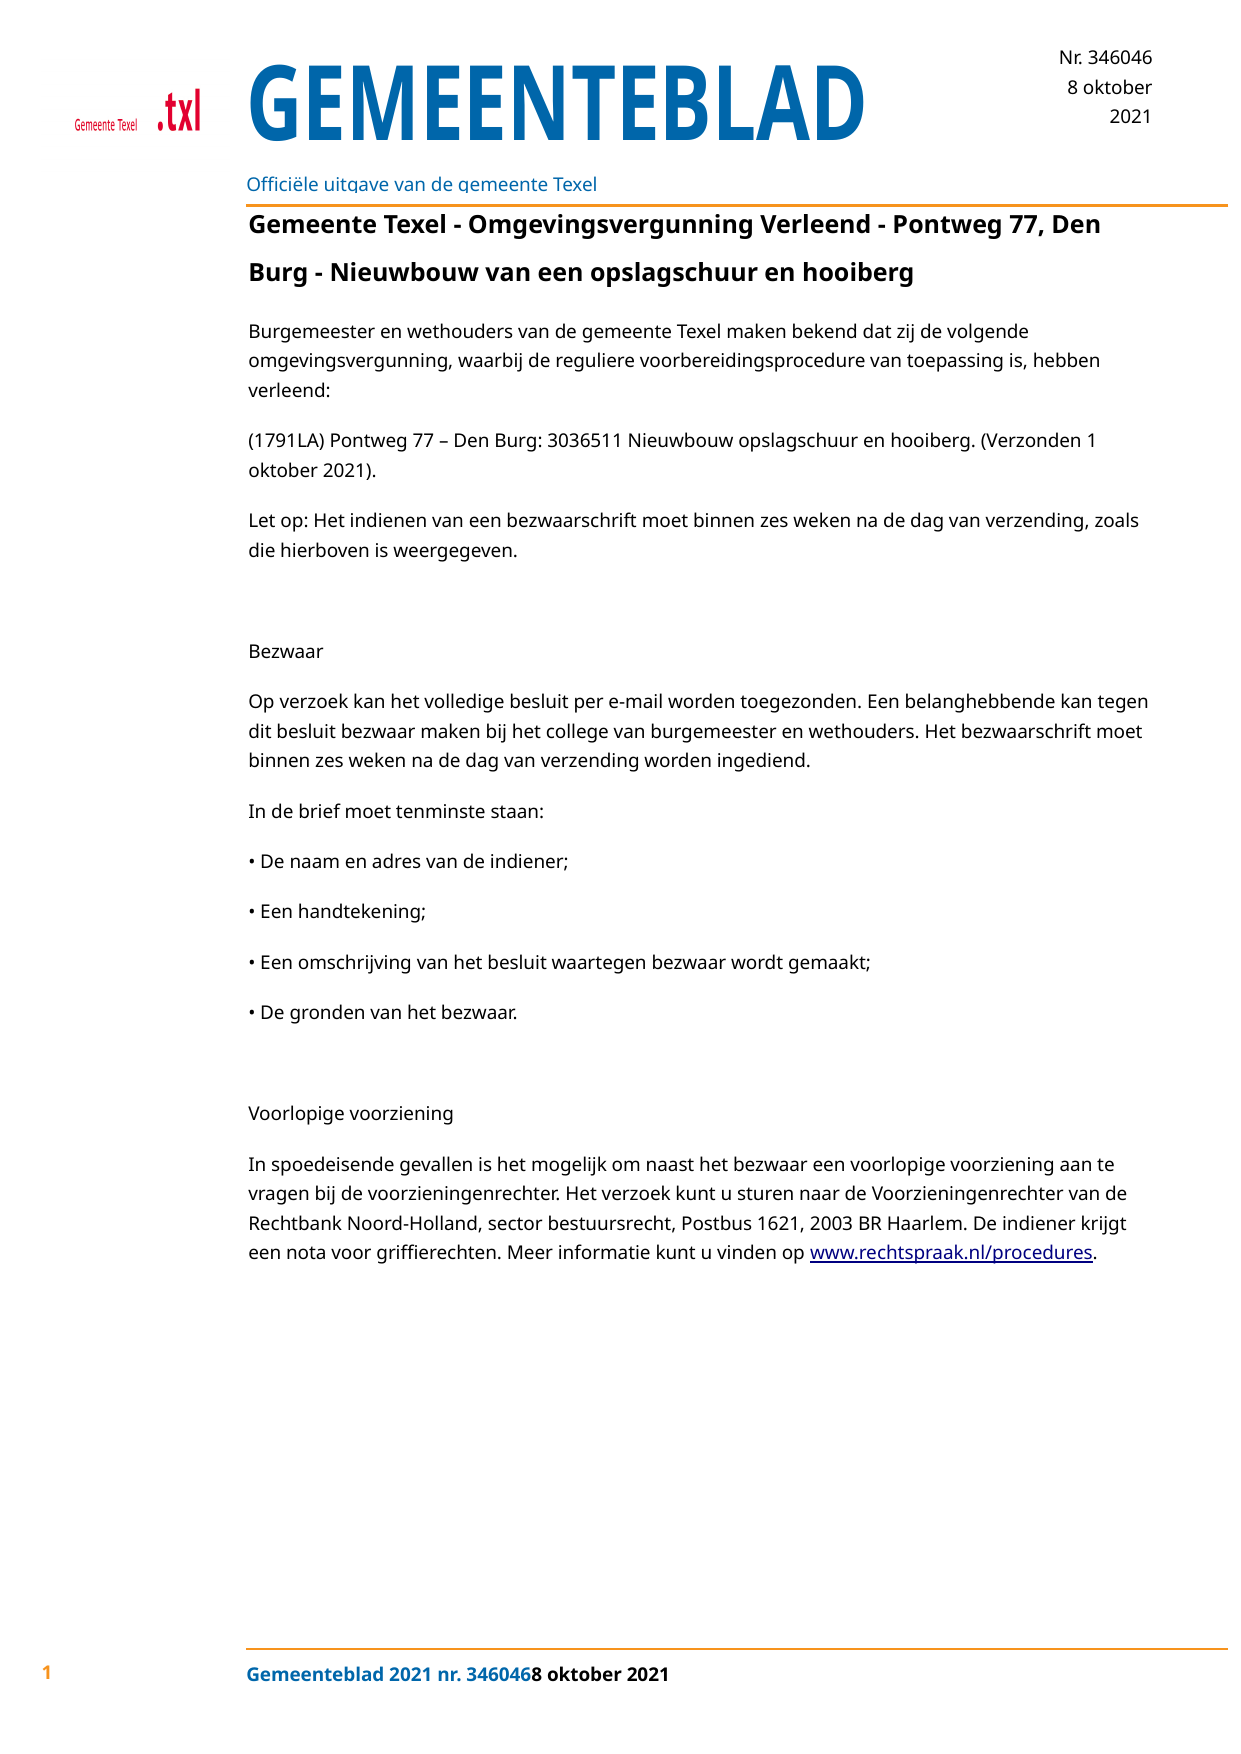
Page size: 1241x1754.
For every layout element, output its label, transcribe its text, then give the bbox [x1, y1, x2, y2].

text Voorlopige voorziening [248, 1100, 1152, 1126]
picture [41, 47, 231, 172]
text Let op: Het indienen van een bezwaarschrift moet binnen zes weken na de dag van verzending, zoals die hierboven is weergegeven. [248, 507, 1152, 563]
text Gemeente Texel - Omgevingsvergunning Verleend - Pontweg 77, Den Burg - Nieuwbouw van een opslagschuur en hooiberg [248, 207, 1152, 288]
text Burgemeester en wethouders van de gemeente Texel maken bekend dat zij de volgende omgevingsvergunning, waarbij de reguliere voorbereidingsprocedure van toepassing is, hebben verleend: [248, 318, 1152, 403]
text In de brief moet tenminste staan: [248, 798, 1152, 824]
text • De gronden van het bezwaar. [248, 999, 1152, 1025]
text (1791LA) Pontweg 77 – Den Burg: 3036511 Nieuwbouw opslagschuur en hooiberg. (Verzonden 1 oktober 2021). [248, 427, 1152, 483]
text • De naam en adres van de indiener; [248, 848, 1152, 874]
text • Een omschrijving van het besluit waartegen bezwaar wordt gemaakt; [248, 949, 1152, 975]
text Op verzoek kan het volledige besluit per e-mail worden toegezonden. Een belanghebbende kan tegen dit besluit bezwaar maken bij het college van burgemeester en wethouders. Het bezwaarschrift moet binnen zes weken na de dag van verzending worden ingediend. [248, 688, 1152, 773]
text • Een handtekening; [248, 899, 1152, 924]
text Bezwaar [248, 638, 1152, 664]
text In spoedeisende gevallen is het mogelijk om naast het bezwaar een voorlopige voorziening aan te vragen bij de voorzieningenrechter. Het verzoek kunt u sturen naar de Voorzieningenrechter van de Rechtbank Noord-Holland, sector bestuursrecht, Postbus 1621, 2003 BR Haarlem. De indiener krijgt een nota voor griffierechten. Meer informatie kunt u vinden op www.rechtspraak.nl/procedures. [248, 1151, 1152, 1265]
